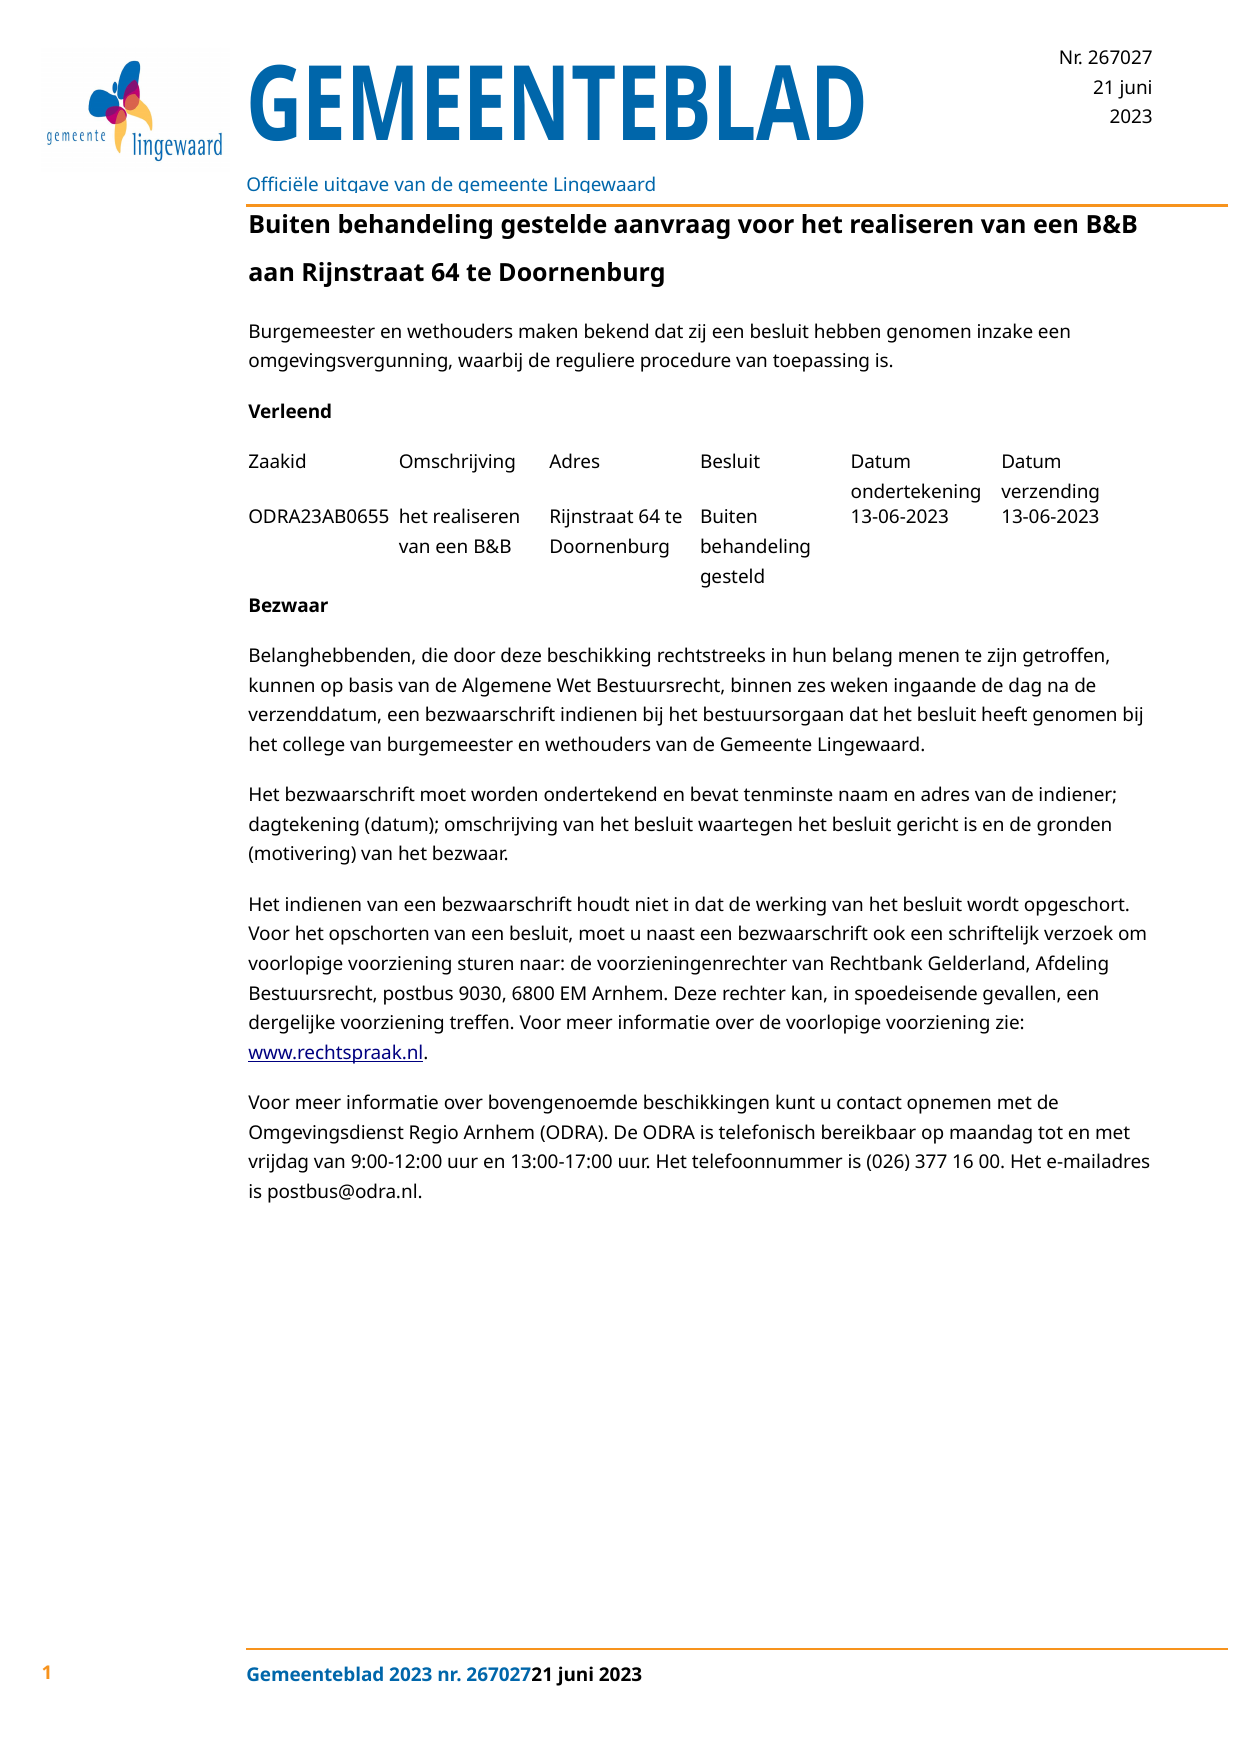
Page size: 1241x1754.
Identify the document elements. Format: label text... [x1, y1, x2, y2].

table_header Datum ondertekening [850, 449, 1001, 504]
table_header Adres [549, 449, 700, 504]
text Voor meer informatie over bovengenoemde beschikkingen kunt u contact opnemen met de Omgevingsdienst Regio Arnhem (ODRA). De ODRA is telefonisch bereikbaar op maandag tot en met vrijdag van 9:00-12:00 uur en 13:00-17:00 uur. Het telefoonnummer is (026) 377 16 00. Het e-mailadres is postbus@odra.nl. [248, 1089, 1152, 1204]
table_cell Buiten behandeling gesteld [700, 504, 850, 589]
table_header Besluit [700, 449, 850, 504]
table_cell ODRA23AB0655 [248, 504, 398, 589]
text Belanghebbenden, die door deze beschikking rechtstreeks in hun belang menen te zijn getroffen, kunnen op basis van de Algemene Wet Bestuursrecht, binnen zes weken ingaande de dag na de verzenddatum, een bezwaarschrift indienen bij het bestuursorgaan dat het besluit heeft genomen bij het college van burgemeester en wethouders van de Gemeente Lingewaard. [248, 642, 1152, 757]
table_cell het realiseren van een B&B [399, 504, 549, 589]
text Burgemeester en wethouders maken bekend dat zij een besluit hebben genomen inzake een omgevingsvergunning, waarbij de reguliere procedure van toepassing is. [248, 318, 1152, 373]
table_header Zaakid [248, 449, 398, 504]
text Verleend [248, 398, 1152, 424]
table_header Datum verzending [1001, 449, 1152, 504]
table_header Omschrijving [399, 449, 549, 504]
table_cell Rijnstraat 64 te Doornenburg [549, 504, 700, 589]
picture [41, 47, 231, 172]
table_cell 13-06-2023 [850, 504, 1001, 589]
text Bezwaar [248, 592, 1152, 618]
text Het indienen van een bezwaarschrift houdt niet in dat de werking van het besluit wordt opgeschort. Voor het opschorten van een besluit, moet u naast een bezwaarschrift ook een schriftelijk verzoek om voorlopige voorziening sturen naar: de voorzieningenrechter van Rechtbank Gelderland, Afdeling Bestuursrecht, postbus 9030, 6800 EM Arnhem. Deze rechter kan, in spoedeisende gevallen, een dergelijke voorziening treffen. Voor meer informatie over de voorlopige voorziening zie: www.rechtspraak.nl. [248, 891, 1152, 1065]
text Het bezwaarschrift moet worden ondertekend en bevat tenminste naam en adres van de indiener; dagtekening (datum); omschrijving van het besluit waartegen het besluit gericht is en de gronden (motivering) van het bezwaar. [248, 781, 1152, 866]
table_cell 13-06-2023 [1001, 504, 1152, 589]
text Buiten behandeling gestelde aanvraag voor het realiseren van een B&B aan Rijnstraat 64 te Doornenburg [248, 207, 1152, 288]
